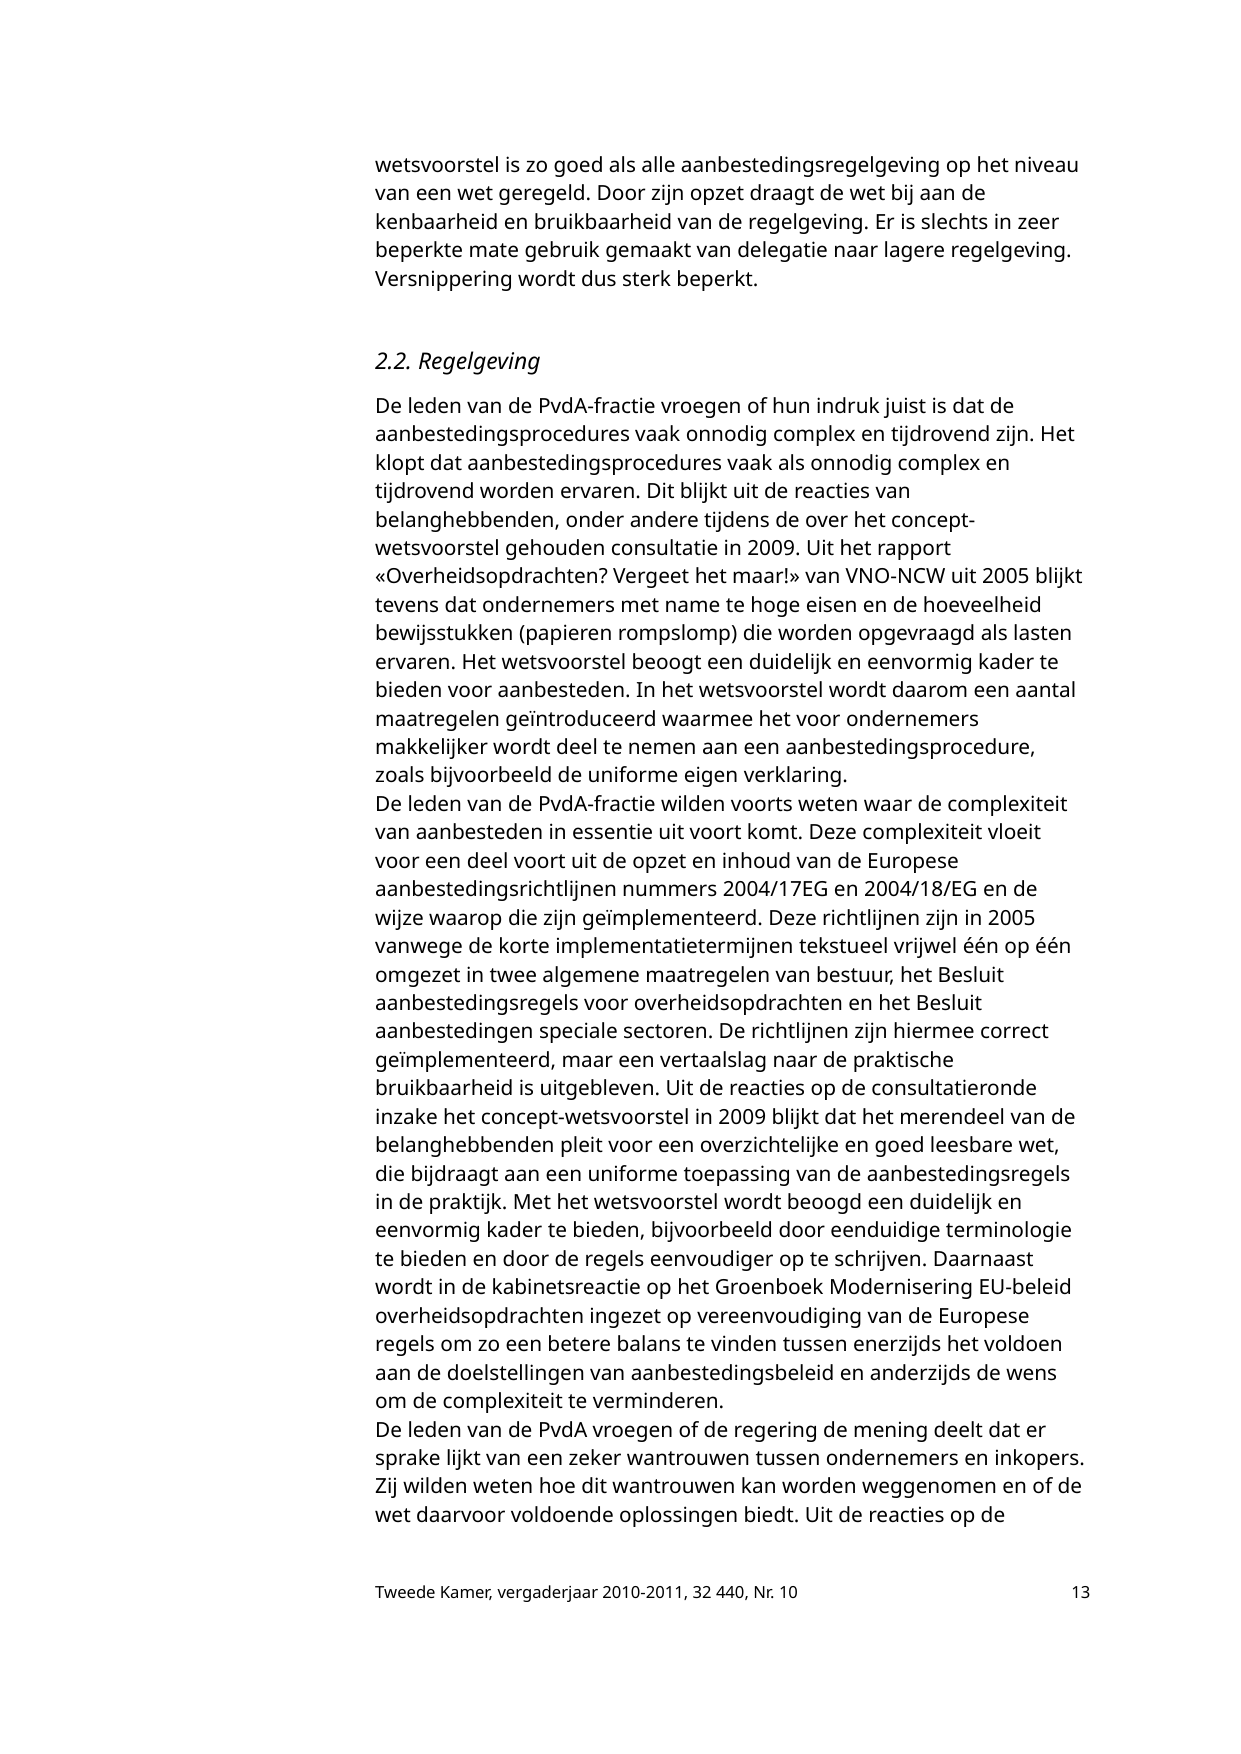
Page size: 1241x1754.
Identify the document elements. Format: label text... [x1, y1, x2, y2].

text De leden van de PvdA-fractie vroegen of hun indruk juist is dat de aanbestedingsprocedures vaak onnodig complex en tijdrovend zijn. Het klopt dat aanbestedingsprocedures vaak als onnodig complex en tijdrovend worden ervaren. Dit blijkt uit de reacties van belanghebbenden, onder andere tijdens de over het concept-wetsvoorstel gehouden consultatie in 2009. Uit het rapport «Overheidsopdrachten? Vergeet het maar!» van VNO-NCW uit 2005 blijkt tevens dat ondernemers met name te hoge eisen en de hoeveelheid bewijsstukken (papieren rompslomp) die worden opgevraagd als lasten ervaren. Het wetsvoorstel beoogt een duidelijk en eenvormig kader te bieden voor aanbesteden. In het wetsvoorstel wordt daarom een aantal maatregelen geïntroduceerd waarmee het voor ondernemers makkelijker wordt deel te nemen aan een aanbestedingsprocedure, zoals bijvoorbeeld de uniforme eigen verklaring. [375, 391, 1090, 789]
text De leden van de PvdA vroegen of de regering de mening deelt dat er sprake lijkt van een zeker wantrouwen tussen ondernemers en inkopers. Zij wilden weten hoe dit wantrouwen kan worden weggenomen en of de wet daarvoor voldoende oplossingen biedt. Uit de reacties op de [375, 1415, 1090, 1528]
text wetsvoorstel is zo goed als alle aanbestedingsregelgeving op het niveau van een wet geregeld. Door zijn opzet draagt de wet bij aan de kenbaarheid en bruikbaarheid van de regelgeving. Er is slechts in zeer beperkte mate gebruik gemaakt van delegatie naar lagere regelgeving. Versnippering wordt dus sterk beperkt. [375, 150, 1090, 292]
subtitle 2.2. Regelgeving [375, 345, 1090, 376]
text De leden van de PvdA-fractie wilden voorts weten waar de complexiteit van aanbesteden in essentie uit voort komt. Deze complexiteit vloeit voor een deel voort uit de opzet en inhoud van de Europese aanbestedingsrichtlijnen nummers 2004/17EG en 2004/18/EG en de wijze waarop die zijn geïmplementeerd. Deze richtlijnen zijn in 2005 vanwege de korte implementatietermijnen tekstueel vrijwel één op één omgezet in twee algemene maatregelen van bestuur, het Besluit aanbestedingsregels voor overheidsopdrachten en het Besluit aanbestedingen speciale sectoren. De richtlijnen zijn hiermee correct geïmplementeerd, maar een vertaalslag naar de praktische bruikbaarheid is uitgebleven. Uit de reacties op de consultatieronde inzake het concept-wetsvoorstel in 2009 blijkt dat het merendeel van de belanghebbenden pleit voor een overzichtelijke en goed leesbare wet, die bijdraagt aan een uniforme toepassing van de aanbestedingsregels in de praktijk. Met het wetsvoorstel wordt beoogd een duidelijk en eenvormig kader te bieden, bijvoorbeeld door eenduidige terminologie te bieden en door de regels eenvoudiger op te schrijven. Daarnaast wordt in de kabinetsreactie op het Groenboek Modernisering EU-beleid overheidsopdrachten ingezet op vereenvoudiging van de Europese regels om zo een betere balans te vinden tussen enerzijds het voldoen aan de doelstellingen van aanbestedingsbeleid en anderzijds de wens om de complexiteit te verminderen. [375, 789, 1090, 1415]
